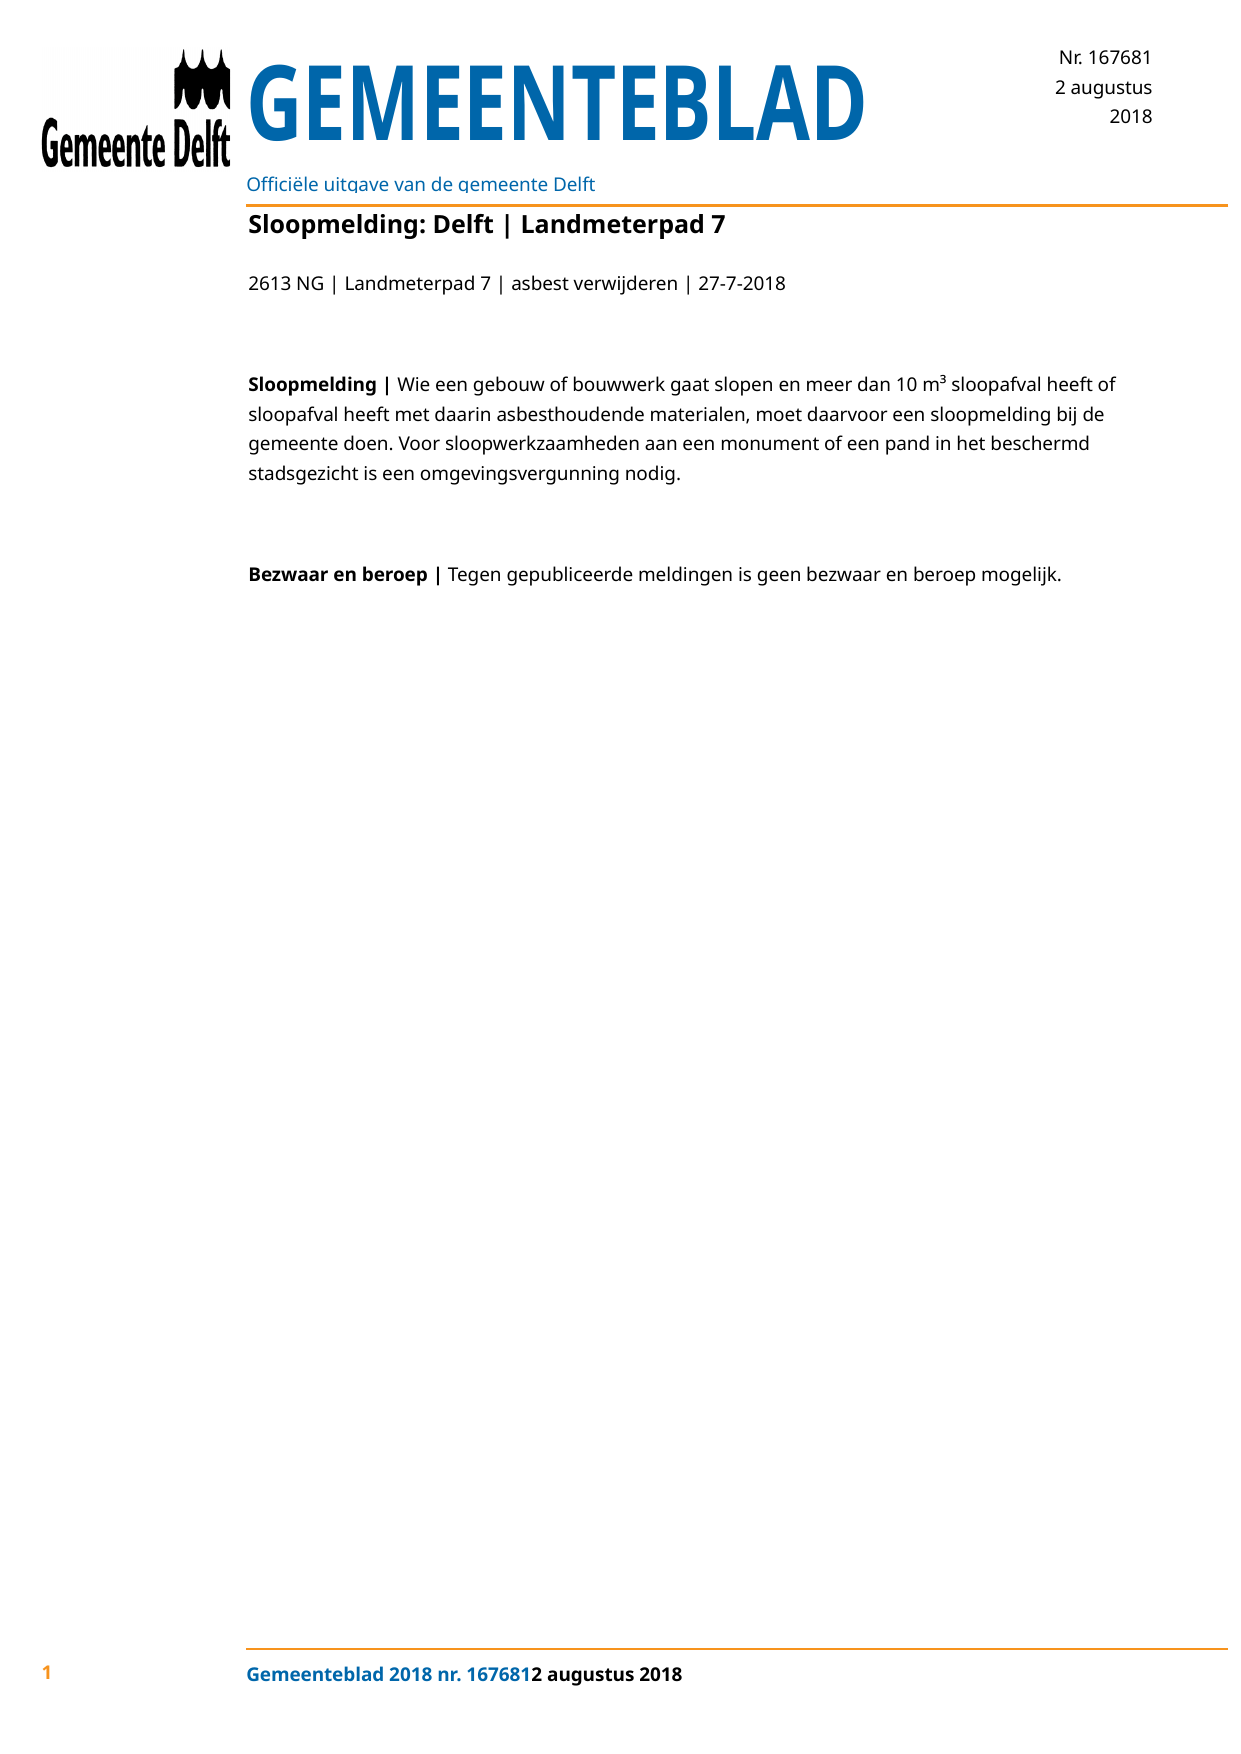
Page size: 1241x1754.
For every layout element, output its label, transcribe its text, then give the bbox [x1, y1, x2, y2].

picture [41, 47, 231, 172]
text Bezwaar en beroep | Tegen gepubliceerde meldingen is geen bezwaar en beroep mogelijk. [248, 561, 1152, 586]
text 2613 NG | Landmeterpad 7 | asbest verwijderen | 27-7-2018 [248, 270, 1152, 296]
text Sloopmelding: Delft | Landmeterpad 7 [248, 207, 1152, 241]
text Sloopmelding | Wie een gebouw of bouwwerk gaat slopen en meer dan 10 m³ sloopafval heeft of sloopafval heeft met daarin asbesthoudende materialen, moet daarvoor een sloopmelding bij de gemeente doen. Voor sloopwerkzaamheden aan een monument of een pand in het beschermd stadsgezicht is een omgevingsvergunning nodig. [248, 371, 1152, 486]
